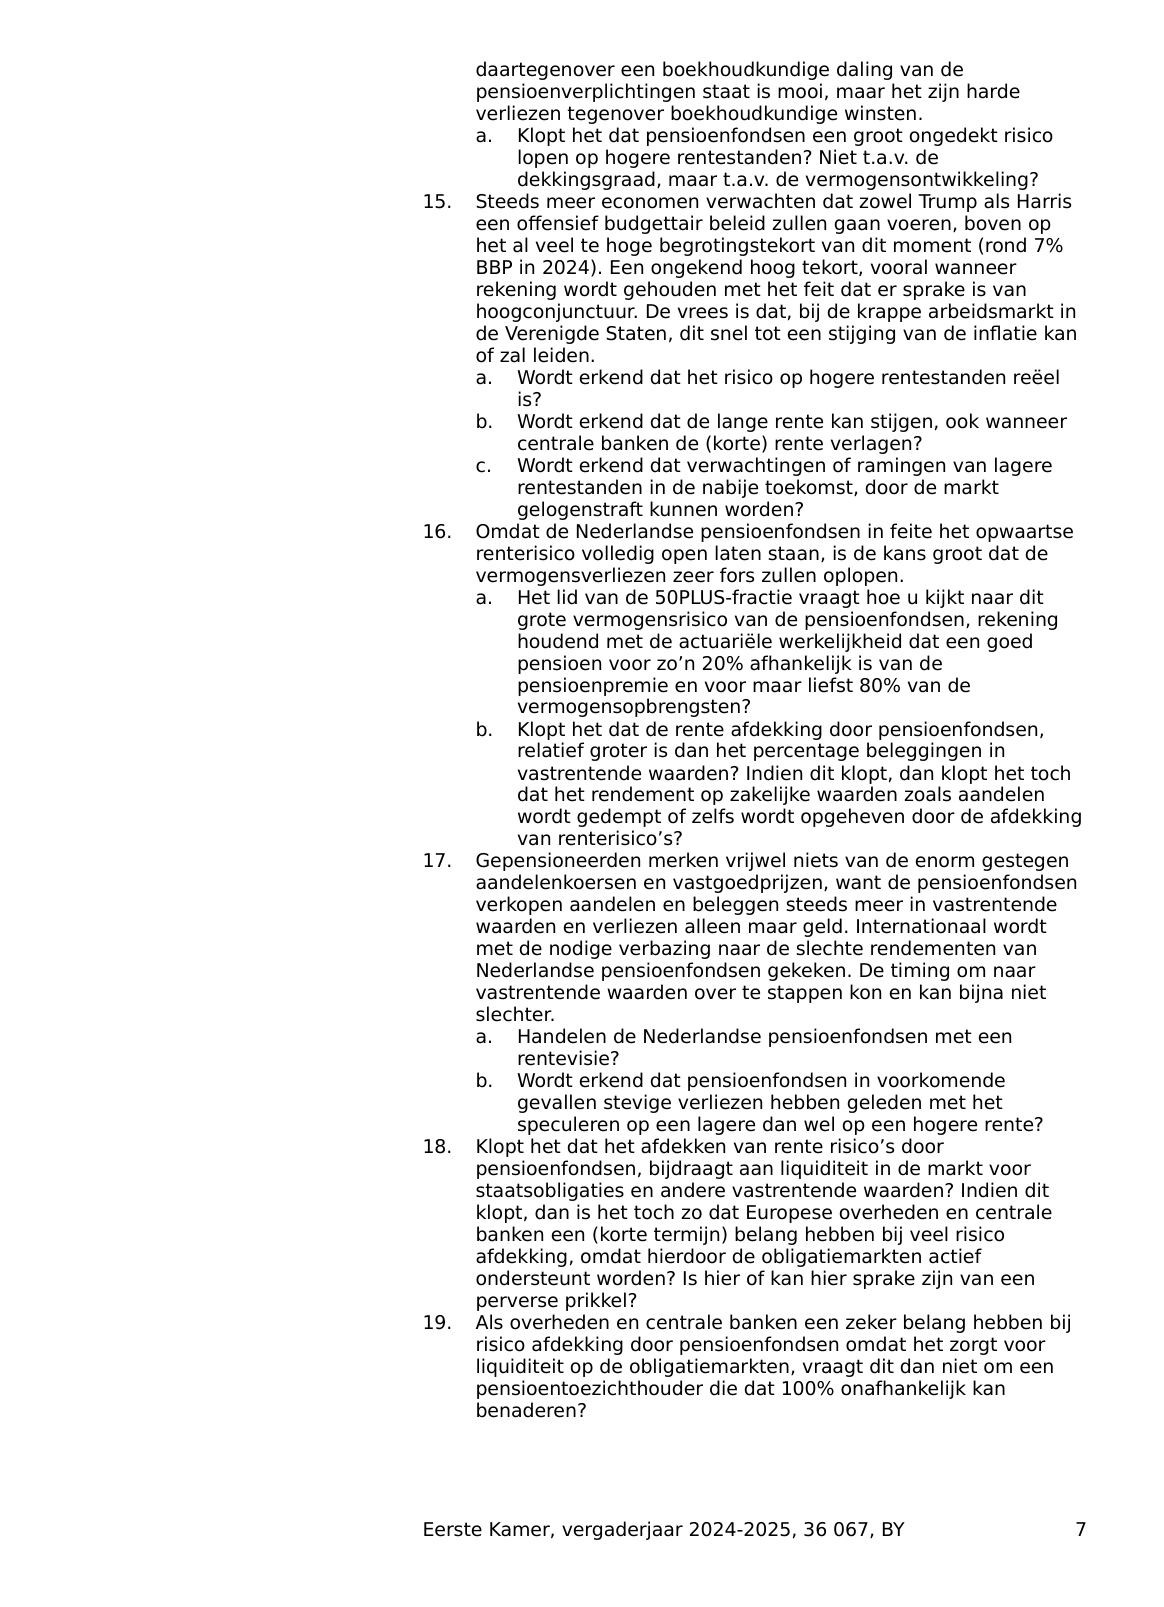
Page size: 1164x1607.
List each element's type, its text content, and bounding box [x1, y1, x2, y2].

text a. Het lid van de 50PLUS-fractie vraagt hoe u kijkt naar dit grote vermogensrisico van de pensioenfondsen, rekening houdend met de actuariële werkelijkheid dat een goed pensioen voor zo’n 20% afhankelijk is van de pensioenpremie en voor maar liefst 80% van de vermogensopbrengsten? [475, 587, 1087, 718]
text b. Wordt erkend dat pensioenfondsen in voorkomende gevallen stevige verliezen hebben geleden met het speculeren op een lagere dan wel op een hogere rente? [475, 1070, 1087, 1136]
text 15. Steeds meer economen verwachten dat zowel Trump als Harris een offensief budgettair beleid zullen gaan voeren, boven op het al veel te hoge begrotingstekort van dit moment (rond 7% BBP in 2024). Een ongekend hoog tekort, vooral wanneer rekening wordt gehouden met het feit dat er sprake is van hoogconjunctuur. De vrees is dat, bij de krappe arbeidsmarkt in de Verenigde Staten, dit snel tot een stijging van de inflatie kan of zal leiden. [422, 191, 1087, 367]
text 18. Klopt het dat het afdekken van rente risico’s door pensioenfondsen, bijdraagt aan liquiditeit in de markt voor staatsobligaties en andere vastrentende waarden? Indien dit klopt, dan is het toch zo dat Europese overheden en centrale banken een (korte termijn) belang hebben bij veel risico afdekking, omdat hierdoor de obligatiemarkten actief ondersteunt worden? Is hier of kan hier sprake zijn van een perverse prikkel? [422, 1136, 1087, 1312]
text a. Klopt het dat pensioenfondsen een groot ongedekt risico lopen op hogere rentestanden? Niet t.a.v. de dekkingsgraad, maar t.a.v. de vermogensontwikkeling? [475, 125, 1087, 191]
text b. Wordt erkend dat de lange rente kan stijgen, ook wanneer centrale banken de (korte) rente verlagen? [475, 411, 1087, 455]
text 16. Omdat de Nederlandse pensioenfondsen in feite het opwaartse renterisico volledig open laten staan, is de kans groot dat de vermogensverliezen zeer fors zullen oplopen. [422, 521, 1087, 587]
text b. Klopt het dat de rente afdekking door pensioenfondsen, relatief groter is dan het percentage beleggingen in vastrentende waarden? Indien dit klopt, dan klopt het toch dat het rendement op zakelijke waarden zoals aandelen wordt gedempt of zelfs wordt opgeheven door de afdekking van renterisico’s? [475, 718, 1087, 850]
text a. Handelen de Nederlandse pensioenfondsen met een rentevisie? [475, 1026, 1087, 1070]
text 19. Als overheden en centrale banken een zeker belang hebben bij risico afdekking door pensioenfondsen omdat het zorgt voor liquiditeit op de obligatiemarkten, vraagt dit dan niet om een pensioentoezichthouder die dat 100% onafhankelijk kan benaderen? [422, 1312, 1087, 1422]
text 17. Gepensioneerden merken vrijwel niets van de enorm gestegen aandelenkoersen en vastgoedprijzen, want de pensioenfondsen verkopen aandelen en beleggen steeds meer in vastrentende waarden en verliezen alleen maar geld. Internationaal wordt met de nodige verbazing naar de slechte rendementen van Nederlandse pensioenfondsen gekeken. De timing om naar vastrentende waarden over te stappen kon en kan bijna niet slechter. [422, 850, 1087, 1026]
text c. Wordt erkend dat verwachtingen of ramingen van lagere rentestanden in de nabije toekomst, door de markt gelogenstraft kunnen worden? [475, 455, 1087, 521]
text a. Wordt erkend dat het risico op hogere rentestanden reëel is? [475, 367, 1087, 411]
text daartegenover een boekhoudkundige daling van de pensioenverplichtingen staat is mooi, maar het zijn harde verliezen tegenover boekhoudkundige winsten. [422, 59, 1087, 125]
